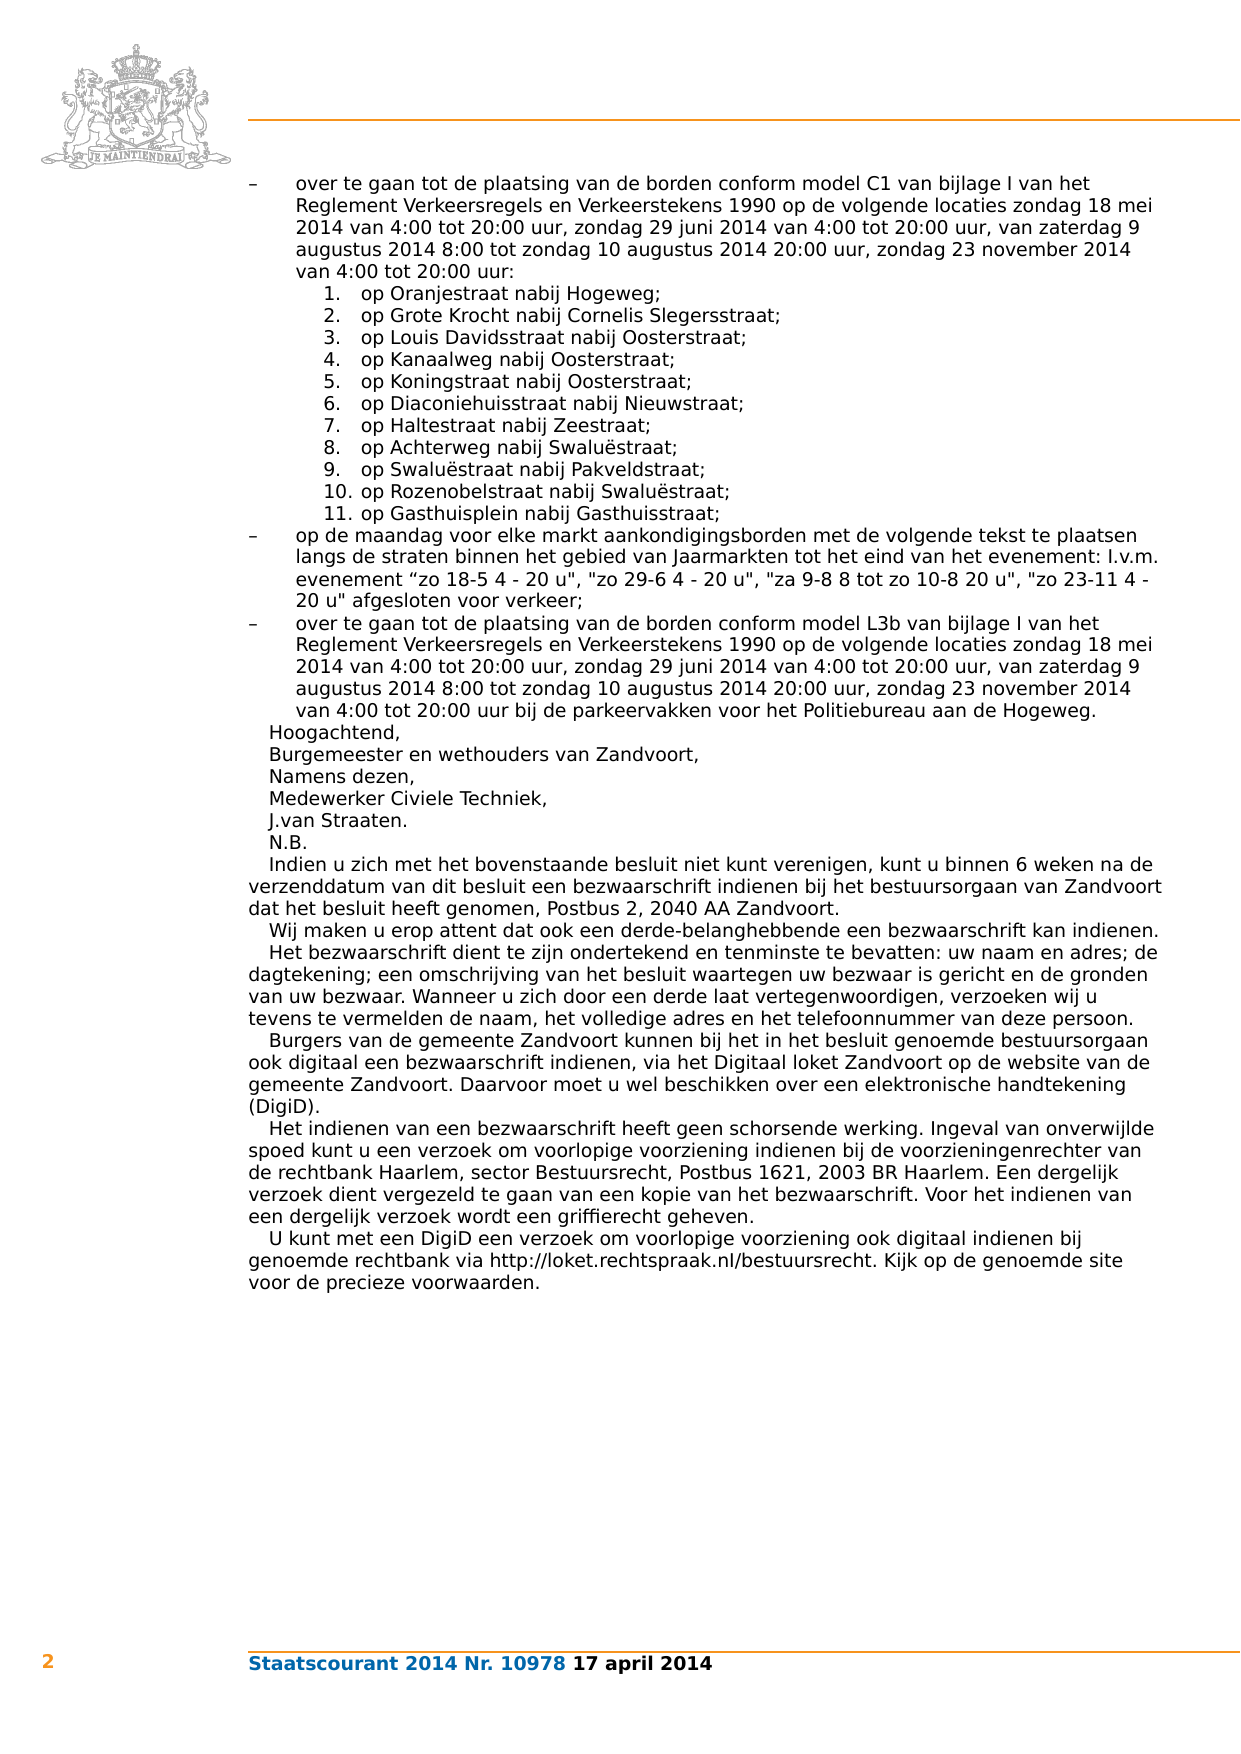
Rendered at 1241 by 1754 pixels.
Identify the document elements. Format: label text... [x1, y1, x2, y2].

text Hoogachtend, [248, 722, 1163, 744]
list op de maandag voor elke markt aankondigingsborden met de volgende tekst te plaatsen langs de straten binnen het gebied van Jaarmarkten tot het eind van het evenement: I.v.m. evenement “zo 18-5 4 - 20 u", "zo 29-6 4 - 20 u", "za 9-8 8 tot zo 10-8 20 u", "zo 23-11 4 - 20 u" afgesloten voor verkeer; [248, 524, 1163, 612]
list op Oranjestraat nabij Hogeweg; [323, 283, 1163, 305]
list op Haltestraat nabij Zeestraat; [323, 414, 1163, 437]
text N.B. [248, 832, 1163, 854]
list op Grote Krocht nabij Cornelis Slegersstraat; [323, 305, 1163, 327]
text Wij maken u erop attent dat ook een derde-belanghebbende een bezwaarschrift kan indienen. [248, 920, 1163, 942]
list op Kanaalweg nabij Oosterstraat; [323, 349, 1163, 371]
text Het bezwaarschrift dient te zijn ondertekend en tenminste te bevatten: uw naam en adres; de dagtekening; een omschrijving van het besluit waartegen uw bezwaar is gericht en de gronden van uw bezwaar. Wanneer u zich door een derde laat vertegenwoordigen, verzoeken wij u tevens te vermelden de naam, het volledige adres en het telefoonnummer van deze persoon. [248, 942, 1163, 1030]
text Namens dezen, [248, 766, 1163, 788]
list op Koningstraat nabij Oosterstraat; [323, 371, 1163, 393]
text Burgers van de gemeente Zandvoort kunnen bij het in het besluit genoemde bestuursorgaan ook digitaal een bezwaarschrift indienen, via het Digitaal loket Zandvoort op de website van de gemeente Zandvoort. Daarvoor moet u wel beschikken over een elektronische handtekening (DigiD). [248, 1030, 1163, 1118]
text Het indienen van een bezwaarschrift heeft geen schorsende werking. Ingeval van onverwijlde spoed kunt u een verzoek om voorlopige voorziening indienen bij de voorzieningenrechter van de rechtbank Haarlem, sector Bestuursrecht, Postbus 1621, 2003 BR Haarlem. Een dergelijk verzoek dient vergezeld te gaan van een kopie van het bezwaarschrift. Voor het indienen van een dergelijk verzoek wordt een griffierecht geheven. [248, 1118, 1163, 1228]
text U kunt met een DigiD een verzoek om voorlopige voorziening ook digitaal indienen bij genoemde rechtbank via http://loket.rechtspraak.nI/bestuursrecht. Kijk op de genoemde site voor de precieze voorwaarden. [248, 1228, 1163, 1294]
text Indien u zich met het bovenstaande besluit niet kunt verenigen, kunt u binnen 6 weken na de verzenddatum van dit besluit een bezwaarschrift indienen bij het bestuursorgaan van Zandvoort dat het besluit heeft genomen, Postbus 2, 2040 AA Zandvoort. [248, 854, 1163, 920]
list op Rozenobelstraat nabij Swaluëstraat; [323, 481, 1163, 502]
list op Diaconiehuisstraat nabij Nieuwstraat; [323, 393, 1163, 414]
list op Achterweg nabij Swaluëstraat; [323, 437, 1163, 458]
picture [41, 44, 231, 169]
list over te gaan tot de plaatsing van de borden conform model L3b van bijlage I van het Reglement Verkeersregels en Verkeerstekens 1990 op de volgende locaties zondag 18 mei 2014 van 4:00 tot 20:00 uur, zondag 29 juni 2014 van 4:00 tot 20:00 uur, van zaterdag 9 augustus 2014 8:00 tot zondag 10 augustus 2014 20:00 uur, zondag 23 november 2014 van 4:00 tot 20:00 uur bij de parkeervakken voor het Politiebureau aan de Hogeweg. [248, 612, 1163, 722]
list op Swaluëstraat nabij Pakveldstraat; [323, 458, 1163, 481]
list op Louis Davidsstraat nabij Oosterstraat; [323, 327, 1163, 349]
list over te gaan tot de plaatsing van de borden conform model C1 van bijlage I van het Reglement Verkeersregels en Verkeerstekens 1990 op de volgende locaties zondag 18 mei 2014 van 4:00 tot 20:00 uur, zondag 29 juni 2014 van 4:00 tot 20:00 uur, van zaterdag 9 augustus 2014 8:00 tot zondag 10 augustus 2014 20:00 uur, zondag 23 november 2014 van 4:00 tot 20:00 uur: [248, 173, 1163, 283]
list op Gasthuisplein nabij Gasthuisstraat; [323, 502, 1163, 524]
text Burgemeester en wethouders van Zandvoort, [248, 744, 1163, 766]
text J.van Straaten. [248, 810, 1163, 832]
text Medewerker Civiele Techniek, [248, 788, 1163, 810]
